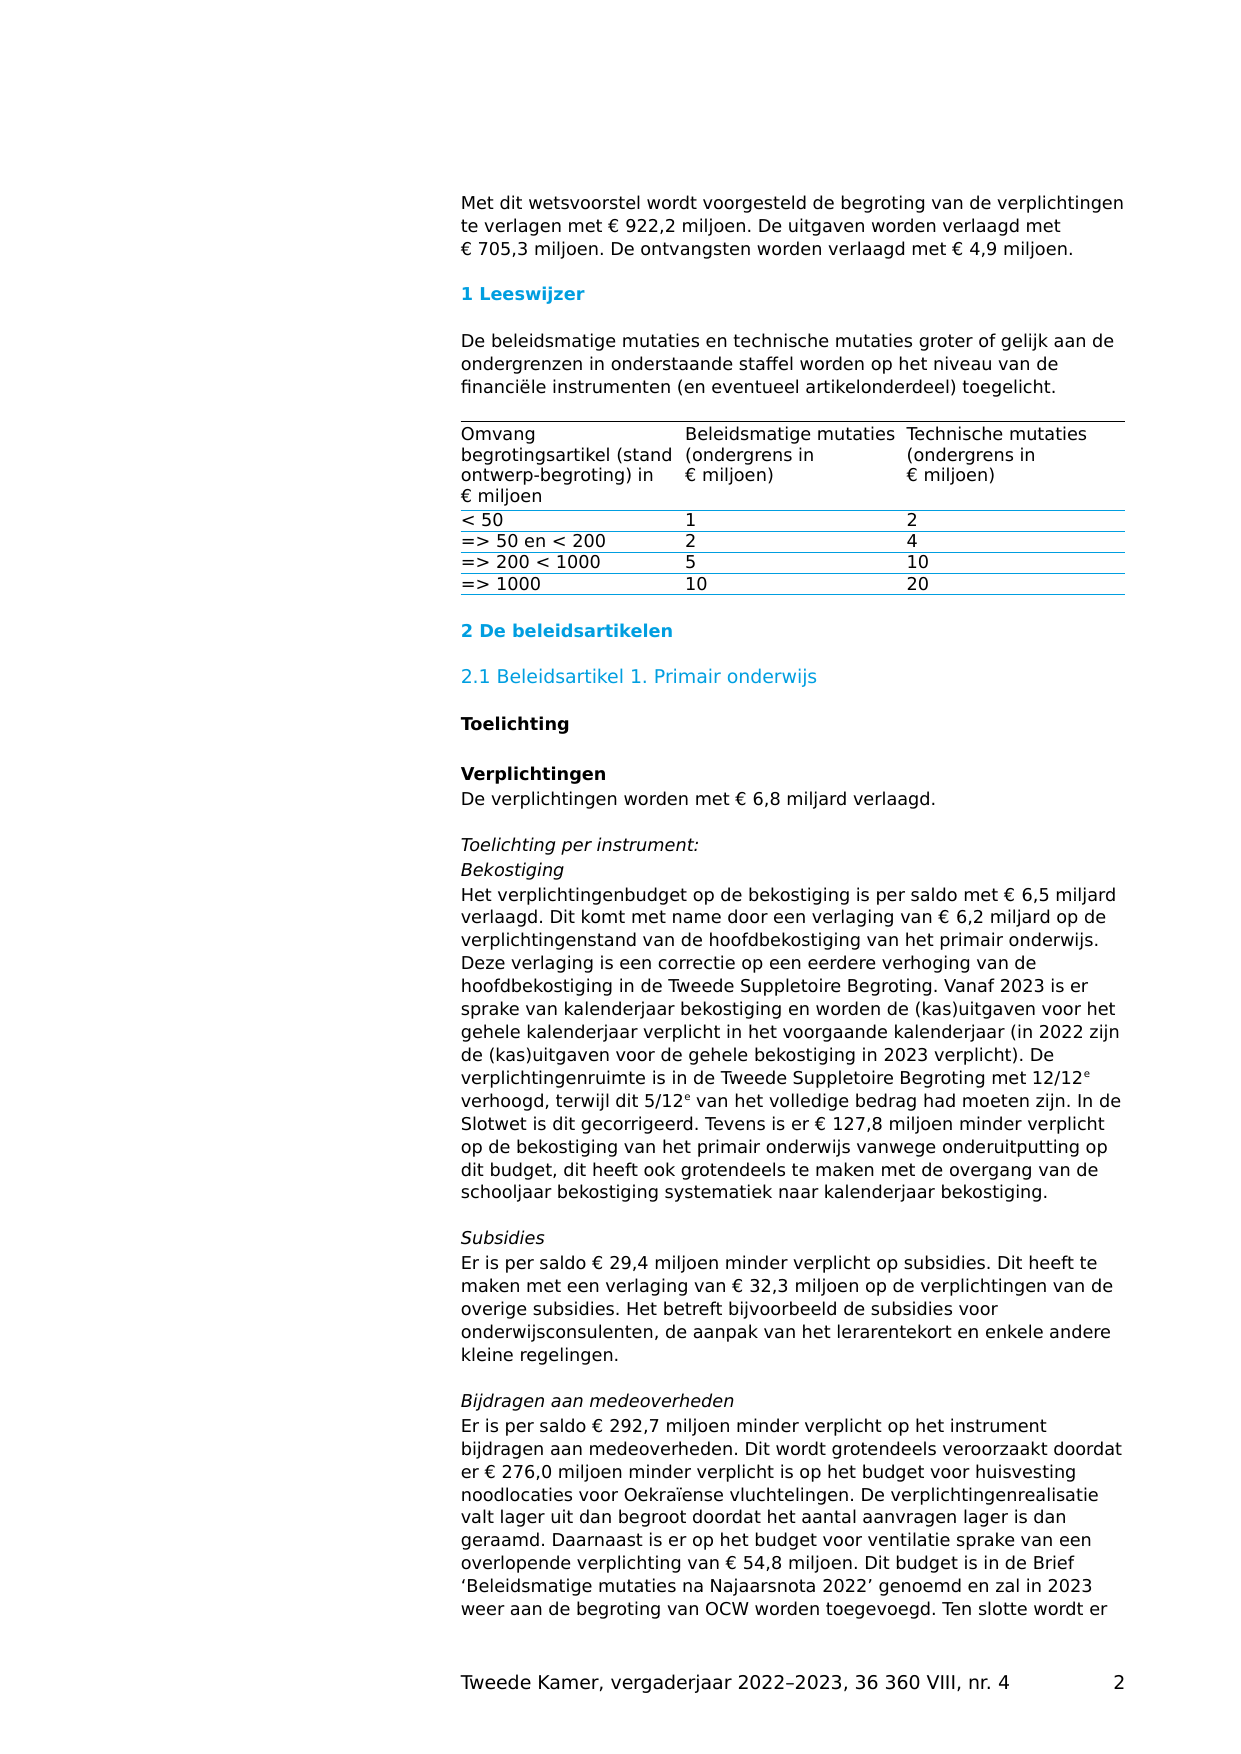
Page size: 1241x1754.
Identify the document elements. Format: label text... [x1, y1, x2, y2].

text Toelichting [461, 712, 1125, 735]
title 2.1 Beleidsartikel 1. Primair onderwijs [461, 666, 1125, 688]
table_cell 10 [904, 553, 1125, 573]
table_cell < 50 [461, 511, 682, 531]
table_cell => 200 < 1000 [461, 553, 682, 573]
table_cell 10 [682, 574, 903, 594]
text De verplichtingen worden met € 6,8 miljard verlaagd. [461, 787, 1125, 810]
text De beleidsmatige mutaties en technische mutaties groter of gelijk aan de ondergrenzen in onderstaande staffel worden op het niveau van de financiële instrumenten (en eventueel artikelonderdeel) toegelicht. [461, 329, 1125, 398]
text Toelichting per instrument: [461, 833, 1125, 856]
title 1 Leeswijzer [461, 282, 1125, 305]
text Er is per saldo € 292,7 miljoen minder verplicht op het instrument bijdragen aan medeoverheden. Dit wordt grotendeels veroorzaakt doordat er € 276,0 miljoen minder verplicht is op het budget voor huisvesting noodlocaties voor Oekraïense vluchtelingen. De verplichtingenrealisatie valt lager uit dan begroot doordat het aantal aanvragen lager is dan geraamd. Daarnaast is er op het budget voor ventilatie sprake van een overlopende verplichting van € 54,8 miljoen. Dit budget is in de Brief ‘Beleidsmatige mutaties na Najaarsnota 2022’ genoemd en zal in 2023 weer aan de begroting van OCW worden toegevoegd. Ten slotte wordt er [461, 1414, 1125, 1620]
text Bijdragen aan medeoverheden [461, 1389, 1125, 1412]
title 2 De beleidsartikelen [461, 619, 1125, 642]
table_cell 1 [682, 511, 903, 531]
text Subsidies [461, 1226, 1125, 1249]
text Het verplichtingenbudget op de bekostiging is per saldo met € 6,5 miljard verlaagd. Dit komt met name door een verlaging van € 6,2 miljard op de verplichtingenstand van de hoofdbekostiging van het primair onderwijs. Deze verlaging is een correctie op een eerdere verhoging van de hoofdbekostiging in de Tweede Suppletoire Begroting. Vanaf 2023 is er sprake van kalenderjaar bekostiging en worden de (kas)uitgaven voor het gehele kalenderjaar verplicht in het voorgaande kalenderjaar (in 2022 zijn de (kas)uitgaven voor de gehele bekostiging in 2023 verplicht). De verplichtingenruimte is in de Tweede Suppletoire Begroting met 12/12e verhoogd, terwijl dit 5/12e van het volledige bedrag had moeten zijn. In de Slotwet is dit gecorrigeerd. Tevens is er € 127,8 miljoen minder verplicht op de bekostiging van het primair onderwijs vanwege onderuitputting op dit budget, dit heeft ook grotendeels te maken met de overgang van de schooljaar bekostiging systematiek naar kalenderjaar bekostiging. [461, 883, 1125, 1203]
table_cell 4 [904, 532, 1125, 552]
table_cell 20 [904, 574, 1125, 594]
table_header Technische mutaties (ondergrens in € miljoen) [904, 422, 1125, 509]
text Bekostiging [461, 858, 1125, 881]
text Er is per saldo € 29,4 miljoen minder verplicht op subsidies. Dit heeft te maken met een verlaging van € 32,3 miljoen op de verplichtingen van de overige subsidies. Het betreft bijvoorbeeld de subsidies voor onderwijsconsulenten, de aanpak van het lerarentekort en enkele andere kleine regelingen. [461, 1251, 1125, 1366]
table_header Beleidsmatige mutaties (ondergrens in € miljoen) [682, 422, 903, 509]
table_cell 5 [682, 553, 903, 573]
table_cell => 50 en < 200 [461, 532, 682, 552]
table_cell 2 [682, 532, 903, 552]
table_header Omvang begrotingsartikel (stand ontwerp-begroting) in € miljoen [461, 422, 682, 509]
table_cell 2 [904, 511, 1125, 531]
text Verplichtingen [461, 762, 1125, 785]
table_cell => 1000 [461, 574, 682, 594]
text Met dit wetsvoorstel wordt voorgesteld de begroting van de verplichtingen te verlagen met € 922,2 miljoen. De uitgaven worden verlaagd met € 705,3 miljoen. De ontvangsten worden verlaagd met € 4,9 miljoen. [461, 191, 1125, 259]
